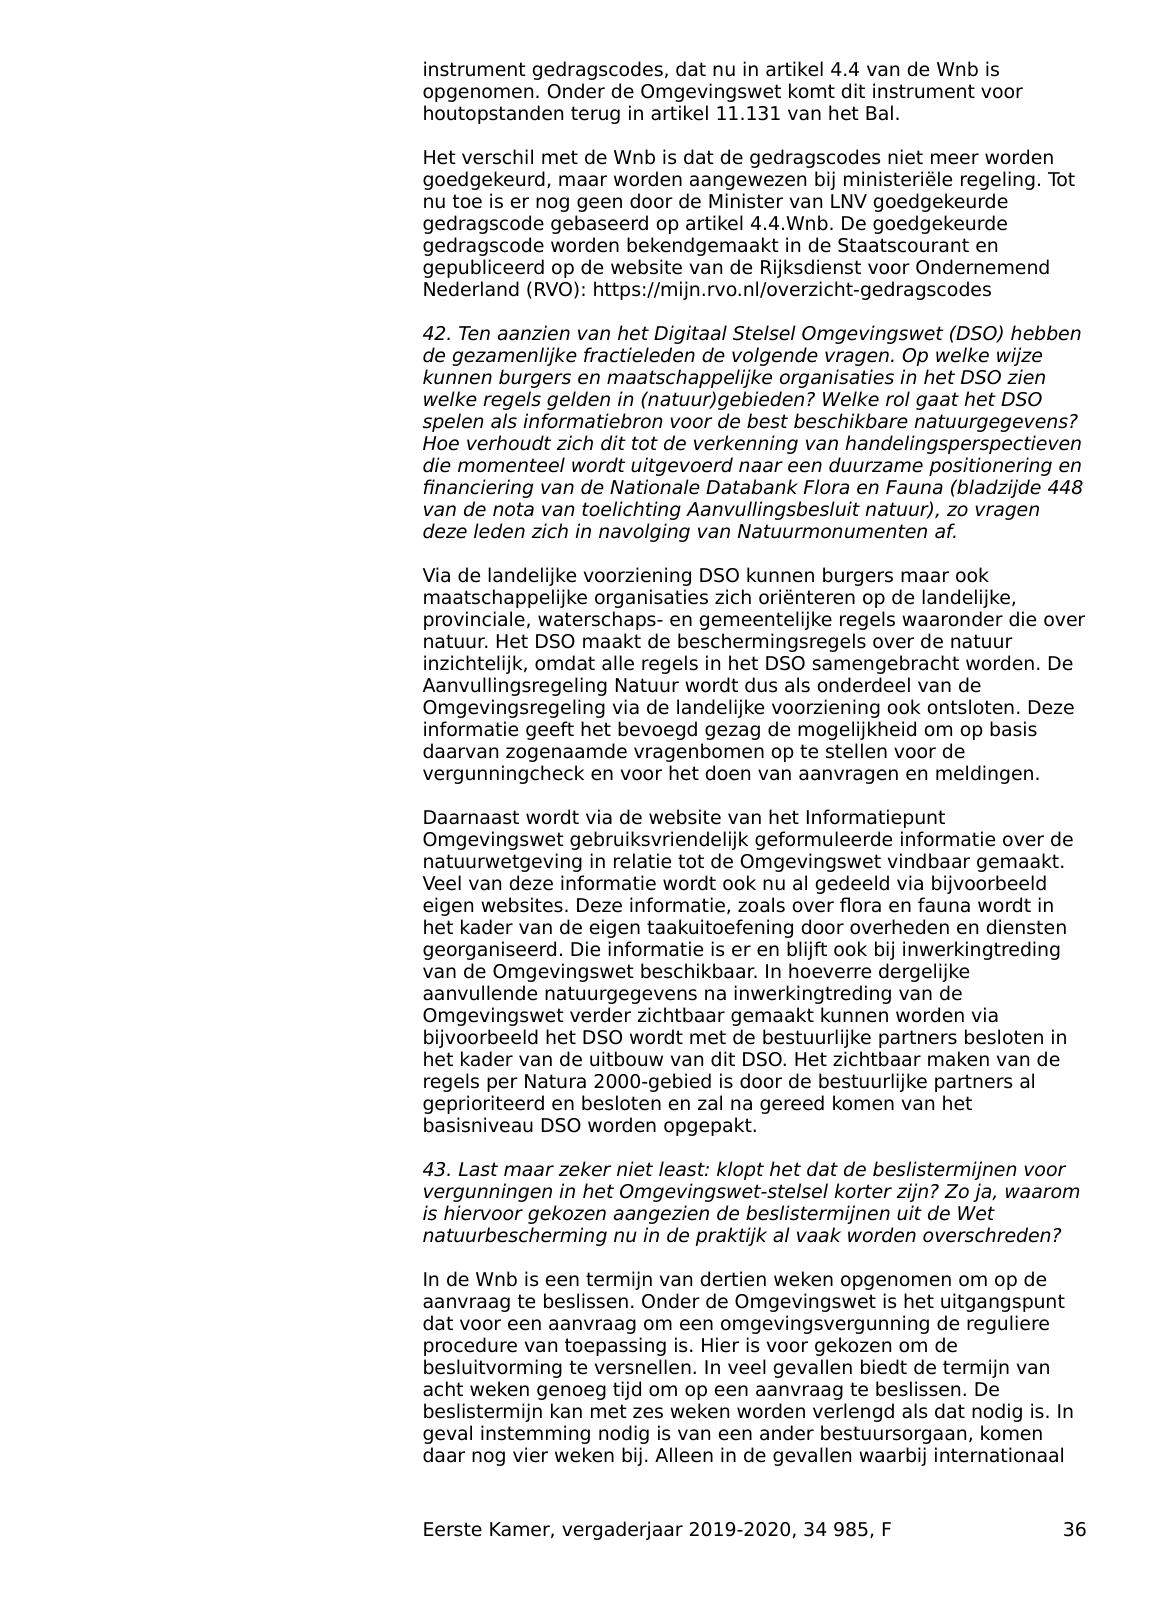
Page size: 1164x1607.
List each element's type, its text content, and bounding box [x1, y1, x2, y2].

text In de Wnb is een termijn van dertien weken opgenomen om op de aanvraag te beslissen. Onder de Omgevingswet is het uitgangspunt dat voor een aanvraag om een omgevingsvergunning de reguliere procedure van toepassing is. Hier is voor gekozen om de besluitvorming te versnellen. In veel gevallen biedt de termijn van acht weken genoeg tijd om op een aanvraag te beslissen. De beslistermijn kan met zes weken worden verlengd als dat nodig is. In geval instemming nodig is van een ander bestuursorgaan, komen daar nog vier weken bij. Alleen in de gevallen waarbij internationaal [422, 1269, 1087, 1467]
text Het verschil met de Wnb is dat de gedragscodes niet meer worden goedgekeurd, maar worden aangewezen bij ministeriële regeling. Tot nu toe is er nog geen door de Minister van LNV goedgekeurde gedragscode gebaseerd op artikel 4.4.Wnb. De goedgekeurde gedragscode worden bekendgemaakt in de Staatscourant en gepubliceerd op de website van de Rijksdienst voor Ondernemend Nederland (RVO): https://mijn.rvo.nl/overzicht-gedragscodes [422, 147, 1087, 301]
text 43. Last maar zeker niet least: klopt het dat de beslistermijnen voor vergunningen in het Omgevingswet-stelsel korter zijn? Zo ja, waarom is hiervoor gekozen aangezien de beslistermijnen uit de Wet natuurbescherming nu in de praktijk al vaak worden overschreden? [422, 1159, 1087, 1247]
text Via de landelijke voorziening DSO kunnen burgers maar ook maatschappelijke organisaties zich oriënteren op de landelijke, provinciale, waterschaps- en gemeentelijke regels waaronder die over natuur. Het DSO maakt de beschermingsregels over de natuur inzichtelijk, omdat alle regels in het DSO samengebracht worden. De Aanvullingsregeling Natuur wordt dus als onderdeel van de Omgevingsregeling via de landelijke voorziening ook ontsloten. Deze informatie geeft het bevoegd gezag de mogelijkheid om op basis daarvan zogenaamde vragenbomen op te stellen voor de vergunningcheck en voor het doen van aanvragen en meldingen. [422, 565, 1087, 785]
text instrument gedragscodes, dat nu in artikel 4.4 van de Wnb is opgenomen. Onder de Omgevingswet komt dit instrument voor houtopstanden terug in artikel 11.131 van het Bal. [422, 59, 1087, 125]
text Daarnaast wordt via de website van het Informatiepunt Omgevingswet gebruiksvriendelijk geformuleerde informatie over de natuurwetgeving in relatie tot de Omgevingswet vindbaar gemaakt. Veel van deze informatie wordt ook nu al gedeeld via bijvoorbeeld eigen websites. Deze informatie, zoals over flora en fauna wordt in het kader van de eigen taakuitoefening door overheden en diensten georganiseerd. Die informatie is er en blijft ook bij inwerkingtreding van de Omgevingswet beschikbaar. In hoeverre dergelijke aanvullende natuurgegevens na inwerkingtreding van de Omgevingswet verder zichtbaar gemaakt kunnen worden via bijvoorbeeld het DSO wordt met de bestuurlijke partners besloten in het kader van de uitbouw van dit DSO. Het zichtbaar maken van de regels per Natura 2000-gebied is door de bestuurlijke partners al geprioriteerd en besloten en zal na gereed komen van het basisniveau DSO worden opgepakt. [422, 807, 1087, 1137]
text 42. Ten aanzien van het Digitaal Stelsel Omgevingswet (DSO) hebben de gezamenlijke fractieleden de volgende vragen. Op welke wijze kunnen burgers en maatschappelijke organisaties in het DSO zien welke regels gelden in (natuur)gebieden? Welke rol gaat het DSO spelen als informatiebron voor de best beschikbare natuurgegevens? Hoe verhoudt zich dit tot de verkenning van handelingsperspectieven die momenteel wordt uitgevoerd naar een duurzame positionering en financiering van de Nationale Databank Flora en Fauna (bladzijde 448 van de nota van toelichting Aanvullingsbesluit natuur), zo vragen deze leden zich in navolging van Natuurmonumenten af. [422, 323, 1087, 543]
